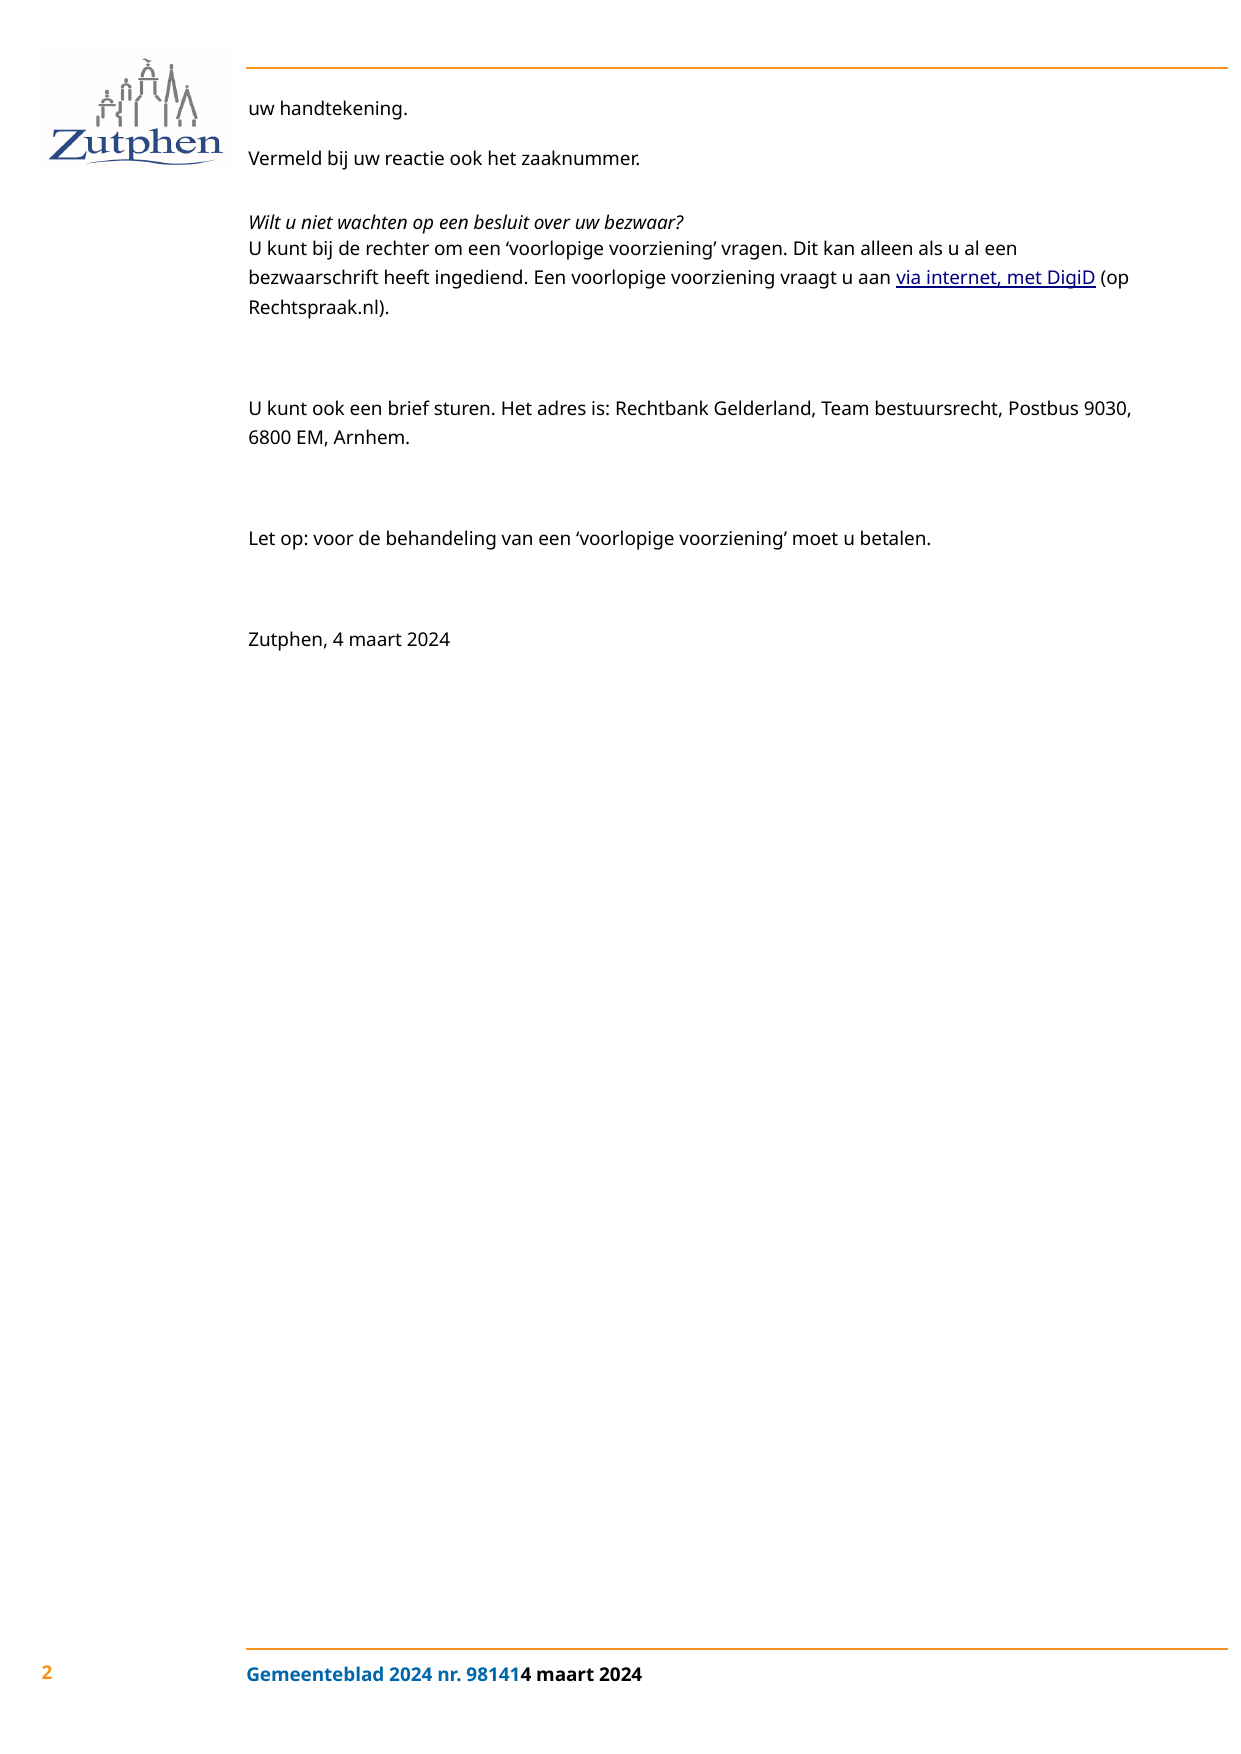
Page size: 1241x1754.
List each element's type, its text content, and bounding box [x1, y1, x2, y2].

picture [41, 47, 231, 172]
text Vermeld bij uw reactie ook het zaaknummer. [248, 145, 1152, 171]
text uw handtekening. [248, 95, 1152, 121]
text U kunt ook een brief sturen. Het adres is: Rechtbank Gelderland, Team bestuursrecht, Postbus 9030, 6800 EM, Arnhem. [248, 395, 1152, 450]
text Let op: voor de behandeling van een ‘voorlopige voorziening’ moet u betalen. [248, 525, 1152, 551]
text U kunt bij de rechter om een ‘voorlopige voorziening’ vragen. Dit kan alleen als u al een bezwaarschrift heeft ingediend. Een voorlopige voorziening vraagt u aan via internet, met DigiD (op Rechtspraak.nl). [248, 235, 1152, 320]
text Wilt u niet wachten op een besluit over uw bezwaar? [248, 209, 1152, 235]
text Zutphen, 4 maart 2024 [248, 626, 1152, 652]
